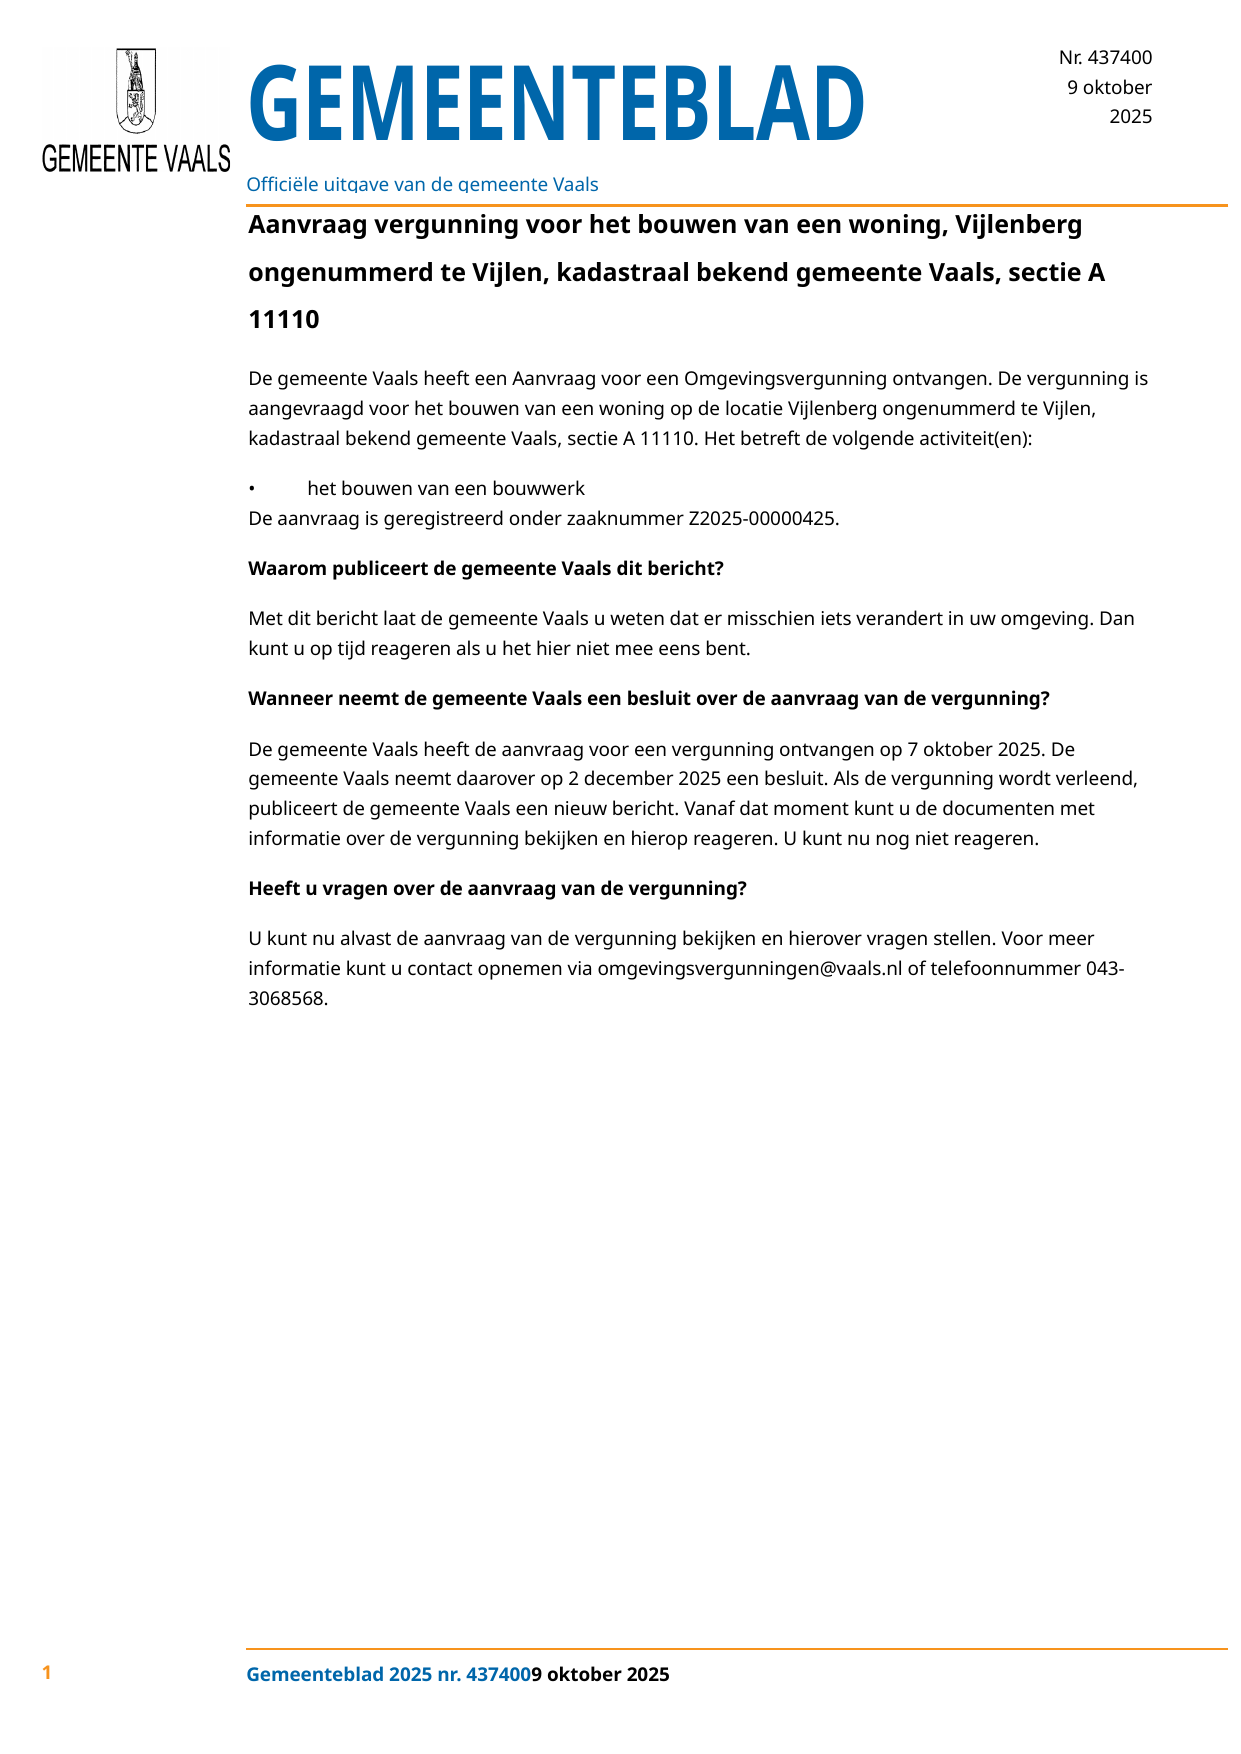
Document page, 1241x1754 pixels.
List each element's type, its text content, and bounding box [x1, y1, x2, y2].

text Heeft u vragen over de aanvraag van de vergunning? [248, 875, 1152, 901]
text De gemeente Vaals heeft de aanvraag voor een vergunning ontvangen op 7 oktober 2025. De gemeente Vaals neemt daarover op 2 december 2025 een besluit. Als de vergunning wordt verleend, publiceert de gemeente Vaals een nieuw bericht. Vanaf dat moment kunt u de documenten met informatie over de vergunning bekijken en hierop reageren. U kunt nu nog niet reageren. [248, 736, 1152, 850]
text De gemeente Vaals heeft een Aanvraag voor een Omgevingsvergunning ontvangen. De vergunning is aangevraagd voor het bouwen van een woning op de locatie Vijlenberg ongenummerd te Vijlen, kadastraal bekend gemeente Vaals, sectie A 11110. Het betreft de volgende activiteit(en): [248, 366, 1152, 450]
text Met dit bericht laat de gemeente Vaals u weten dat er misschien iets verandert in uw omgeving. Dan kunt u op tijd reageren als u het hier niet mee eens bent. [248, 606, 1152, 661]
text Aanvraag vergunning voor het bouwen van een woning, Vijlenberg ongenummerd te Vijlen, kadastraal bekend gemeente Vaals, sectie A 11110 [248, 207, 1152, 336]
text De aanvraag is geregistreerd onder zaaknummer Z2025-00000425. [248, 505, 1152, 530]
list het bouwen van een bouwwerk [248, 475, 1152, 501]
picture [41, 47, 231, 172]
text U kunt nu alvast de aanvraag van de vergunning bekijken en hierover vragen stellen. Voor meer informatie kunt u contact opnemen via omgevingsvergunningen@vaals.nl of telefoonnummer 043-3068568. [248, 926, 1152, 1010]
text Wanneer neemt de gemeente Vaals een besluit over de aanvraag van de vergunning? [248, 686, 1152, 711]
text Waarom publiceert de gemeente Vaals dit bericht? [248, 555, 1152, 581]
